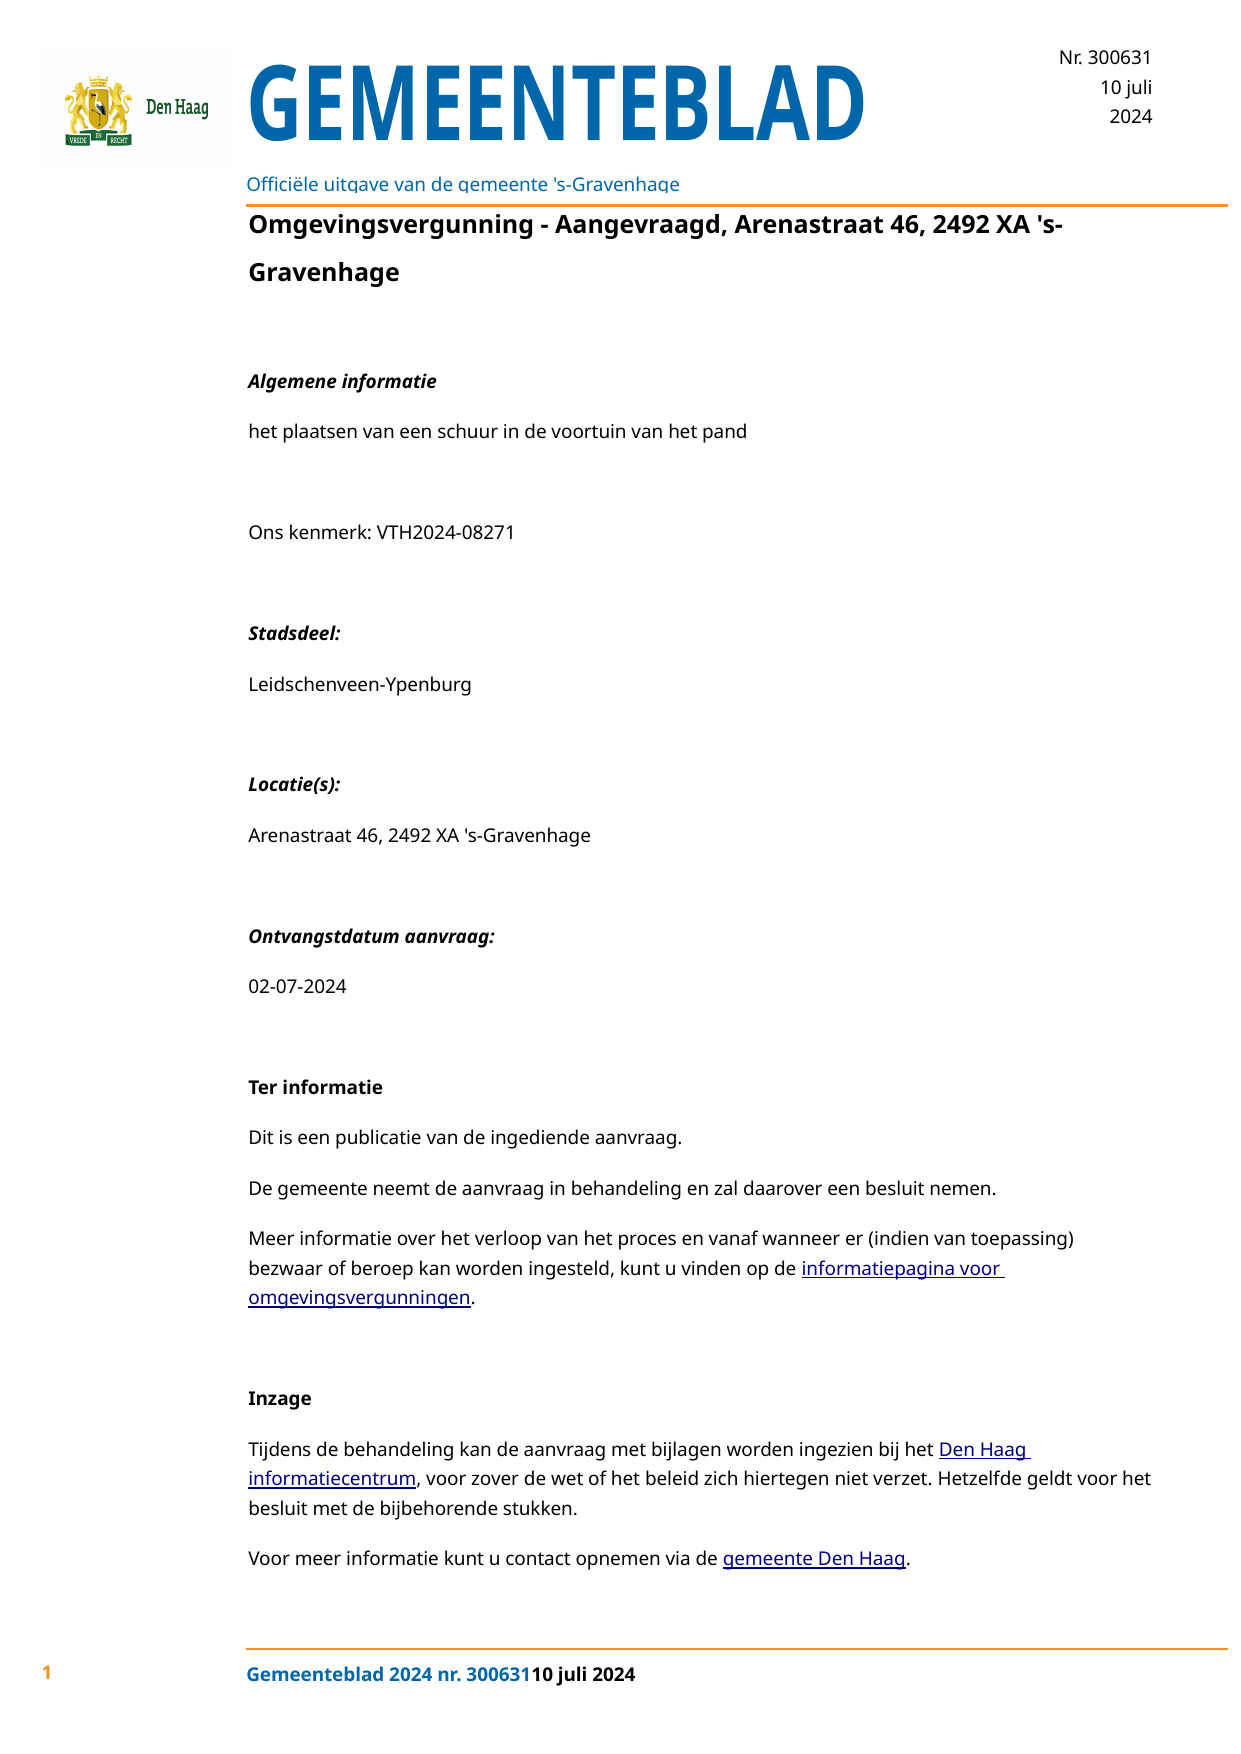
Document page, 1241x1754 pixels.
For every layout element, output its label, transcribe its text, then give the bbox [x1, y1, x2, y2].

text Dit is een publicatie van de ingediende aanvraag. [248, 1124, 1152, 1150]
text Ter informatie [248, 1074, 1152, 1100]
text Omgevingsvergunning - Aangevraagd, Arenastraat 46, 2492 XA 's-Gravenhage [248, 207, 1152, 288]
text Meer informatie over het verloop van het proces en vanaf wanneer er (indien van toepassing) bezwaar of beroep kan worden ingesteld, kunt u vinden op de informatiepagina voor omgevingsvergunningen. [248, 1225, 1152, 1310]
text Tijdens de behandeling kan de aanvraag met bijlagen worden ingezien bij het Den Haag informatiecentrum, voor zover de wet of het beleid zich hiertegen niet verzet. Hetzelfde geldt voor het besluit met de bijbehorende stukken. [248, 1436, 1152, 1521]
text Stadsdeel: [248, 620, 1152, 646]
text Voor meer informatie kunt u contact opnemen via de gemeente Den Haag. [248, 1545, 1152, 1571]
text Algemene informatie [248, 368, 1152, 394]
text Locatie(s): [248, 772, 1152, 797]
text De gemeente neemt de aanvraag in behandeling en zal daarover een besluit nemen. [248, 1175, 1152, 1201]
text 02-07-2024 [248, 973, 1152, 999]
text Ons kenmerk: VTH2024-08271 [248, 519, 1152, 545]
text Arenastraat 46, 2492 XA 's-Gravenhage [248, 822, 1152, 848]
text Ontvangstdatum aanvraag: [248, 923, 1152, 949]
text het plaatsen van een schuur in de voortuin van het pand [248, 419, 1152, 444]
text Leidschenveen-Ypenburg [248, 671, 1152, 697]
picture [41, 47, 231, 172]
text Inzage [248, 1385, 1152, 1411]
